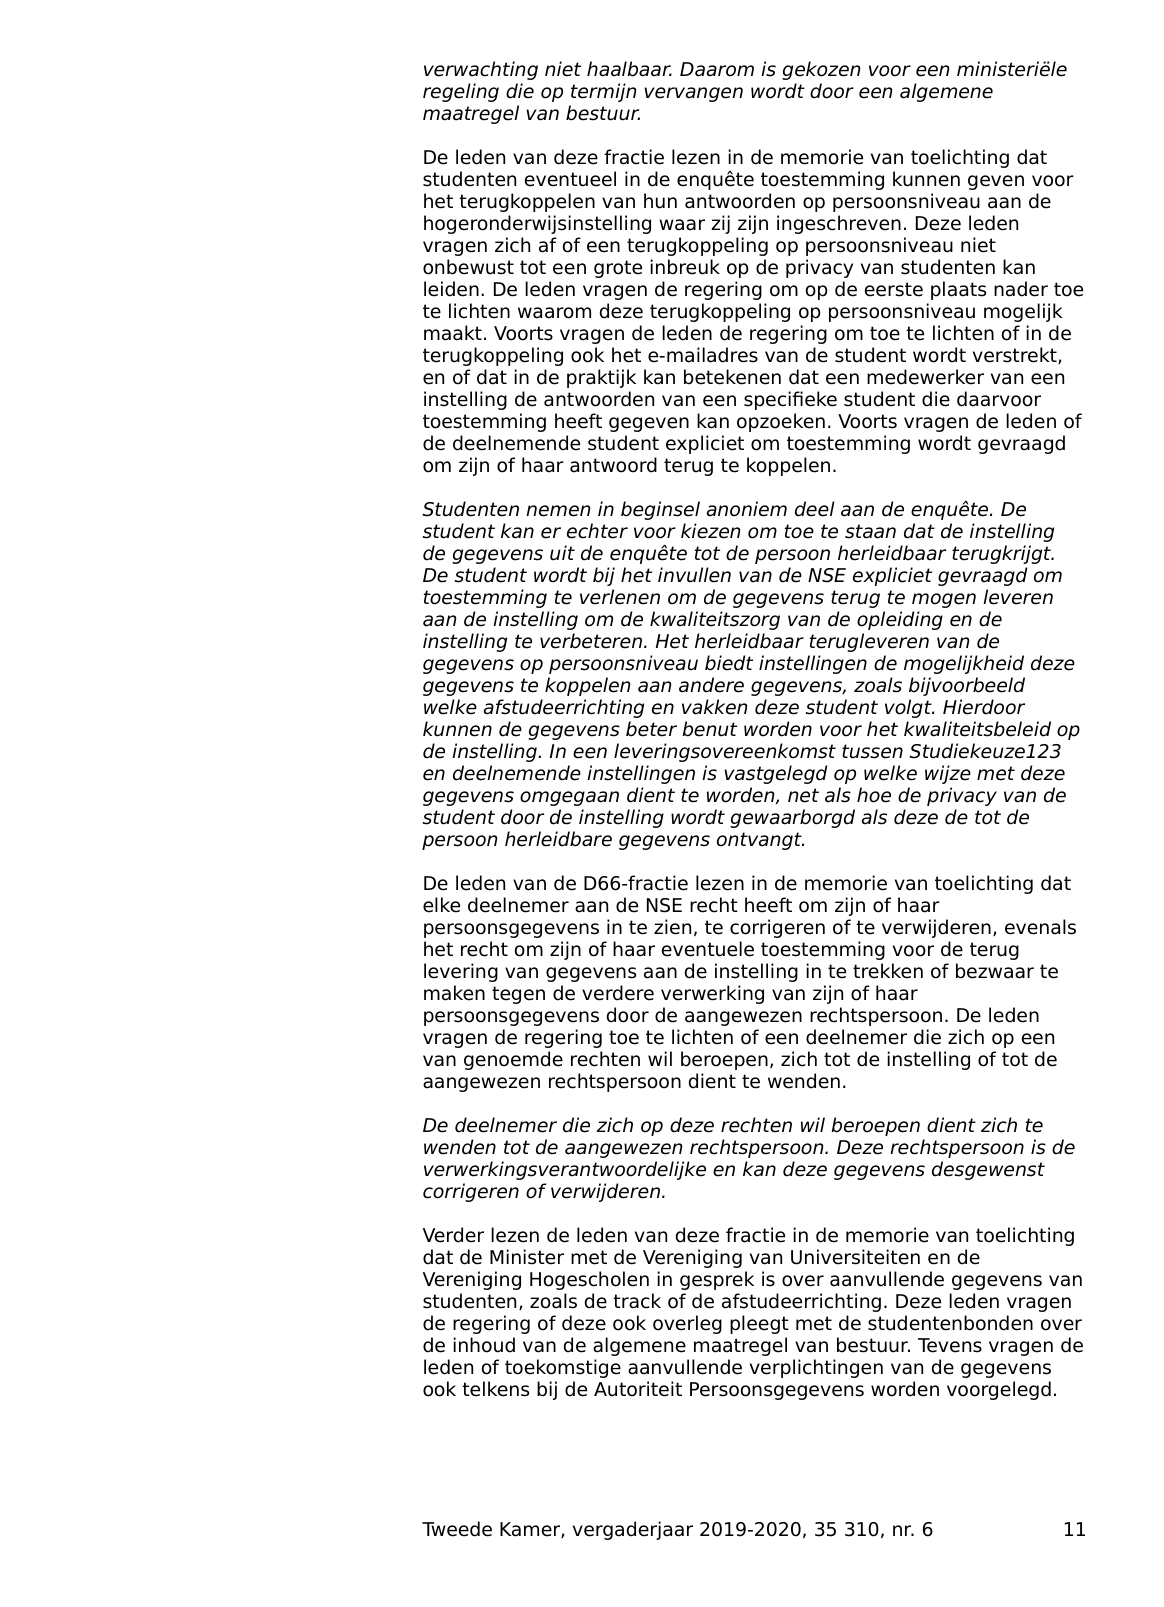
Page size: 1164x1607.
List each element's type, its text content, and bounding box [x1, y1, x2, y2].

text Studenten nemen in beginsel anoniem deel aan de enquête. De student kan er echter voor kiezen om toe te staan dat de instelling de gegevens uit de enquête tot de persoon herleidbaar terugkrijgt. De student wordt bij het invullen van de NSE expliciet gevraagd om toestemming te verlenen om de gegevens terug te mogen leveren aan de instelling om de kwaliteitszorg van de opleiding en de instelling te verbeteren. Het herleidbaar terugleveren van de gegevens op persoonsniveau biedt instellingen de mogelijkheid deze gegevens te koppelen aan andere gegevens, zoals bijvoorbeeld welke afstudeerrichting en vakken deze student volgt. Hierdoor kunnen de gegevens beter benut worden voor het kwaliteitsbeleid op de instelling. In een leveringsovereenkomst tussen Studiekeuze123 en deelnemende instellingen is vastgelegd op welke wijze met deze gegevens omgegaan dient te worden, net als hoe de privacy van de student door de instelling wordt gewaarborgd als deze de tot de persoon herleidbare gegevens ontvangt. [422, 499, 1087, 851]
text De leden van deze fractie lezen in de memorie van toelichting dat studenten eventueel in de enquête toestemming kunnen geven voor het terugkoppelen van hun antwoorden op persoonsniveau aan de hogeronderwijsinstelling waar zij zijn ingeschreven. Deze leden vragen zich af of een terugkoppeling op persoonsniveau niet onbewust tot een grote inbreuk op de privacy van studenten kan leiden. De leden vragen de regering om op de eerste plaats nader toe te lichten waarom deze terugkoppeling op persoonsniveau mogelijk maakt. Voorts vragen de leden de regering om toe te lichten of in de terugkoppeling ook het e-mailadres van de student wordt verstrekt, en of dat in de praktijk kan betekenen dat een medewerker van een instelling de antwoorden van een specifieke student die daarvoor toestemming heeft gegeven kan opzoeken. Voorts vragen de leden of de deelnemende student expliciet om toestemming wordt gevraagd om zijn of haar antwoord terug te koppelen. [422, 147, 1087, 477]
text De leden van de D66-fractie lezen in de memorie van toelichting dat elke deelnemer aan de NSE recht heeft om zijn of haar persoonsgegevens in te zien, te corrigeren of te verwijderen, evenals het recht om zijn of haar eventuele toestemming voor de terug levering van gegevens aan de instelling in te trekken of bezwaar te maken tegen de verdere verwerking van zijn of haar persoonsgegevens door de aangewezen rechtspersoon. De leden vragen de regering toe te lichten of een deelnemer die zich op een van genoemde rechten wil beroepen, zich tot de instelling of tot de aangewezen rechtspersoon dient te wenden. [422, 873, 1087, 1093]
text De deelnemer die zich op deze rechten wil beroepen dient zich te wenden tot de aangewezen rechtspersoon. Deze rechtspersoon is de verwerkingsverantwoordelijke en kan deze gegevens desgewenst corrigeren of verwijderen. [422, 1115, 1087, 1203]
text Verder lezen de leden van deze fractie in de memorie van toelichting dat de Minister met de Vereniging van Universiteiten en de Vereniging Hogescholen in gesprek is over aanvullende gegevens van studenten, zoals de track of de afstudeerrichting. Deze leden vragen de regering of deze ook overleg pleegt met de studentenbonden over de inhoud van de algemene maatregel van bestuur. Tevens vragen de leden of toekomstige aanvullende verplichtingen van de gegevens ook telkens bij de Autoriteit Persoonsgegevens worden voorgelegd. [422, 1225, 1087, 1401]
text verwachting niet haalbaar. Daarom is gekozen voor een ministeriële regeling die op termijn vervangen wordt door een algemene maatregel van bestuur. [422, 59, 1087, 125]
